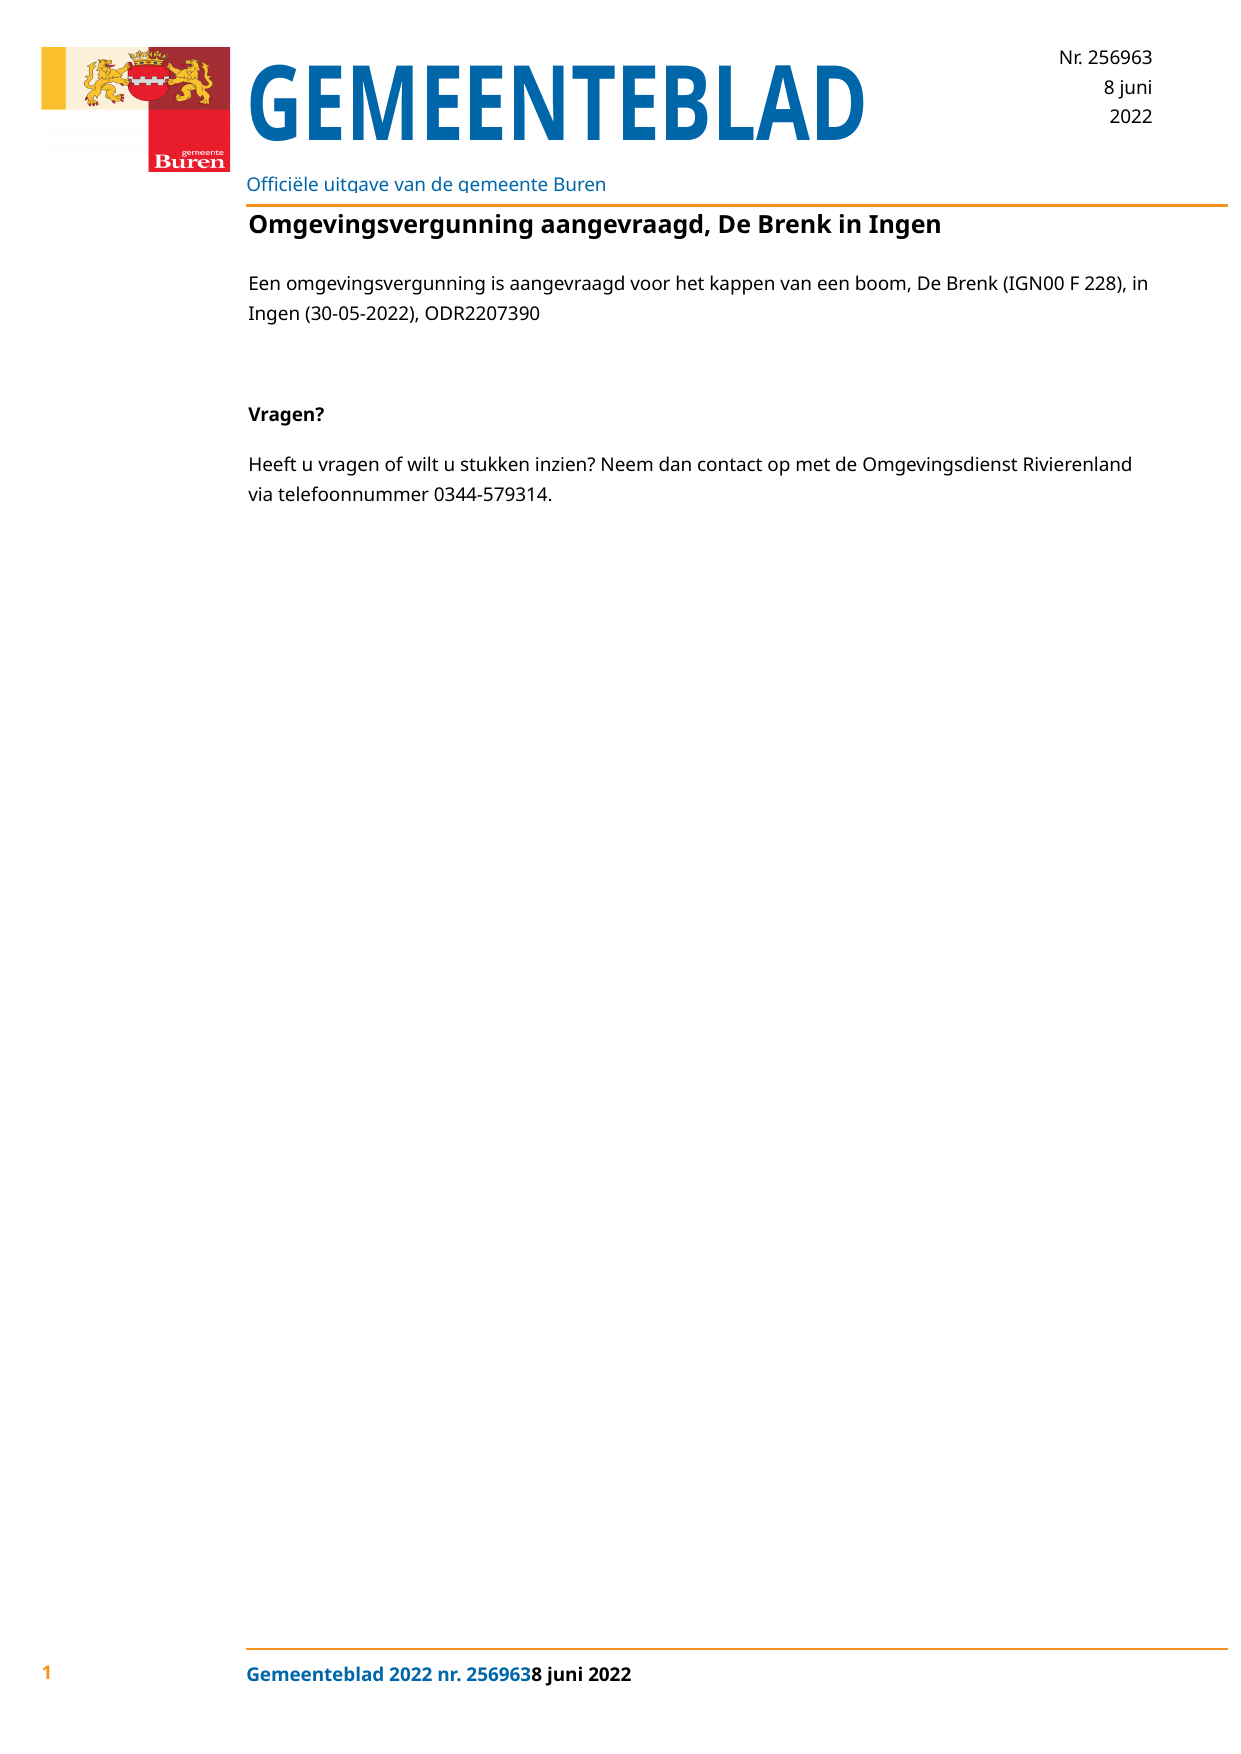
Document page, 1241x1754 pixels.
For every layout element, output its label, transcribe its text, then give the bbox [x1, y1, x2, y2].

text Heeft u vragen of wilt u stukken inzien? Neem dan contact op met de Omgevingsdienst Rivierenland via telefoonnummer 0344-579314. [248, 451, 1152, 506]
picture [41, 47, 231, 172]
text Omgevingsvergunning aangevraagd, De Brenk in Ingen [248, 207, 1152, 241]
text Vragen? [248, 401, 1152, 426]
text Een omgevingsvergunning is aangevraagd voor het kappen van een boom, De Brenk (IGN00 F 228), in Ingen (30-05-2022), ODR2207390 [248, 270, 1152, 326]
